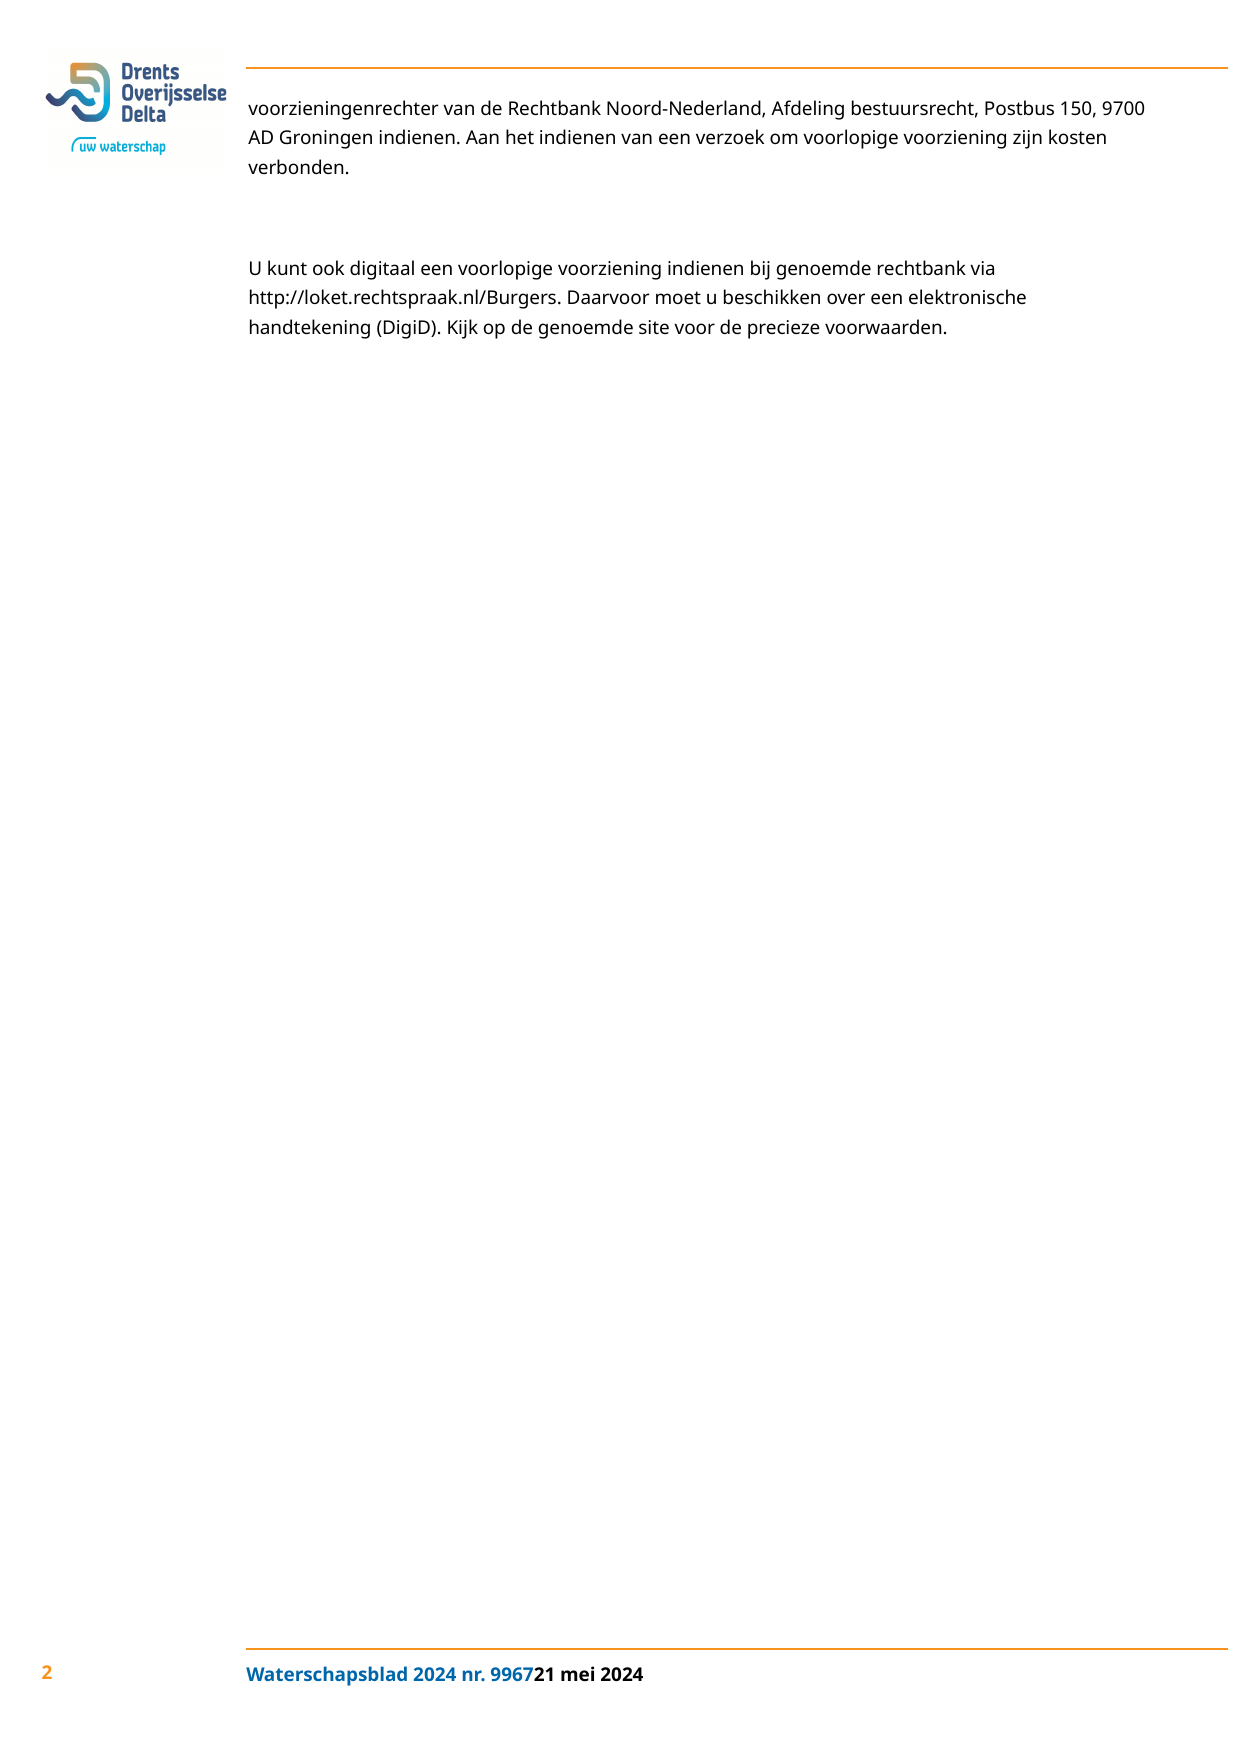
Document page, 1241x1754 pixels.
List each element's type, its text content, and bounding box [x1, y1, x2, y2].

picture [41, 47, 231, 172]
text U kunt ook digitaal een voorlopige voorziening indienen bij genoemde rechtbank via http://loket.rechtspraak.nl/Burgers. Daarvoor moet u beschikken over een elektronische handtekening (DigiD). Kijk op de genoemde site voor de precieze voorwaarden. [248, 255, 1152, 340]
text voorzieningenrechter van de Rechtbank Noord-Nederland, Afdeling bestuursrecht, Postbus 150, 9700 AD Groningen indienen. Aan het indienen van een verzoek om voorlopige voorziening zijn kosten verbonden. [248, 95, 1152, 180]
